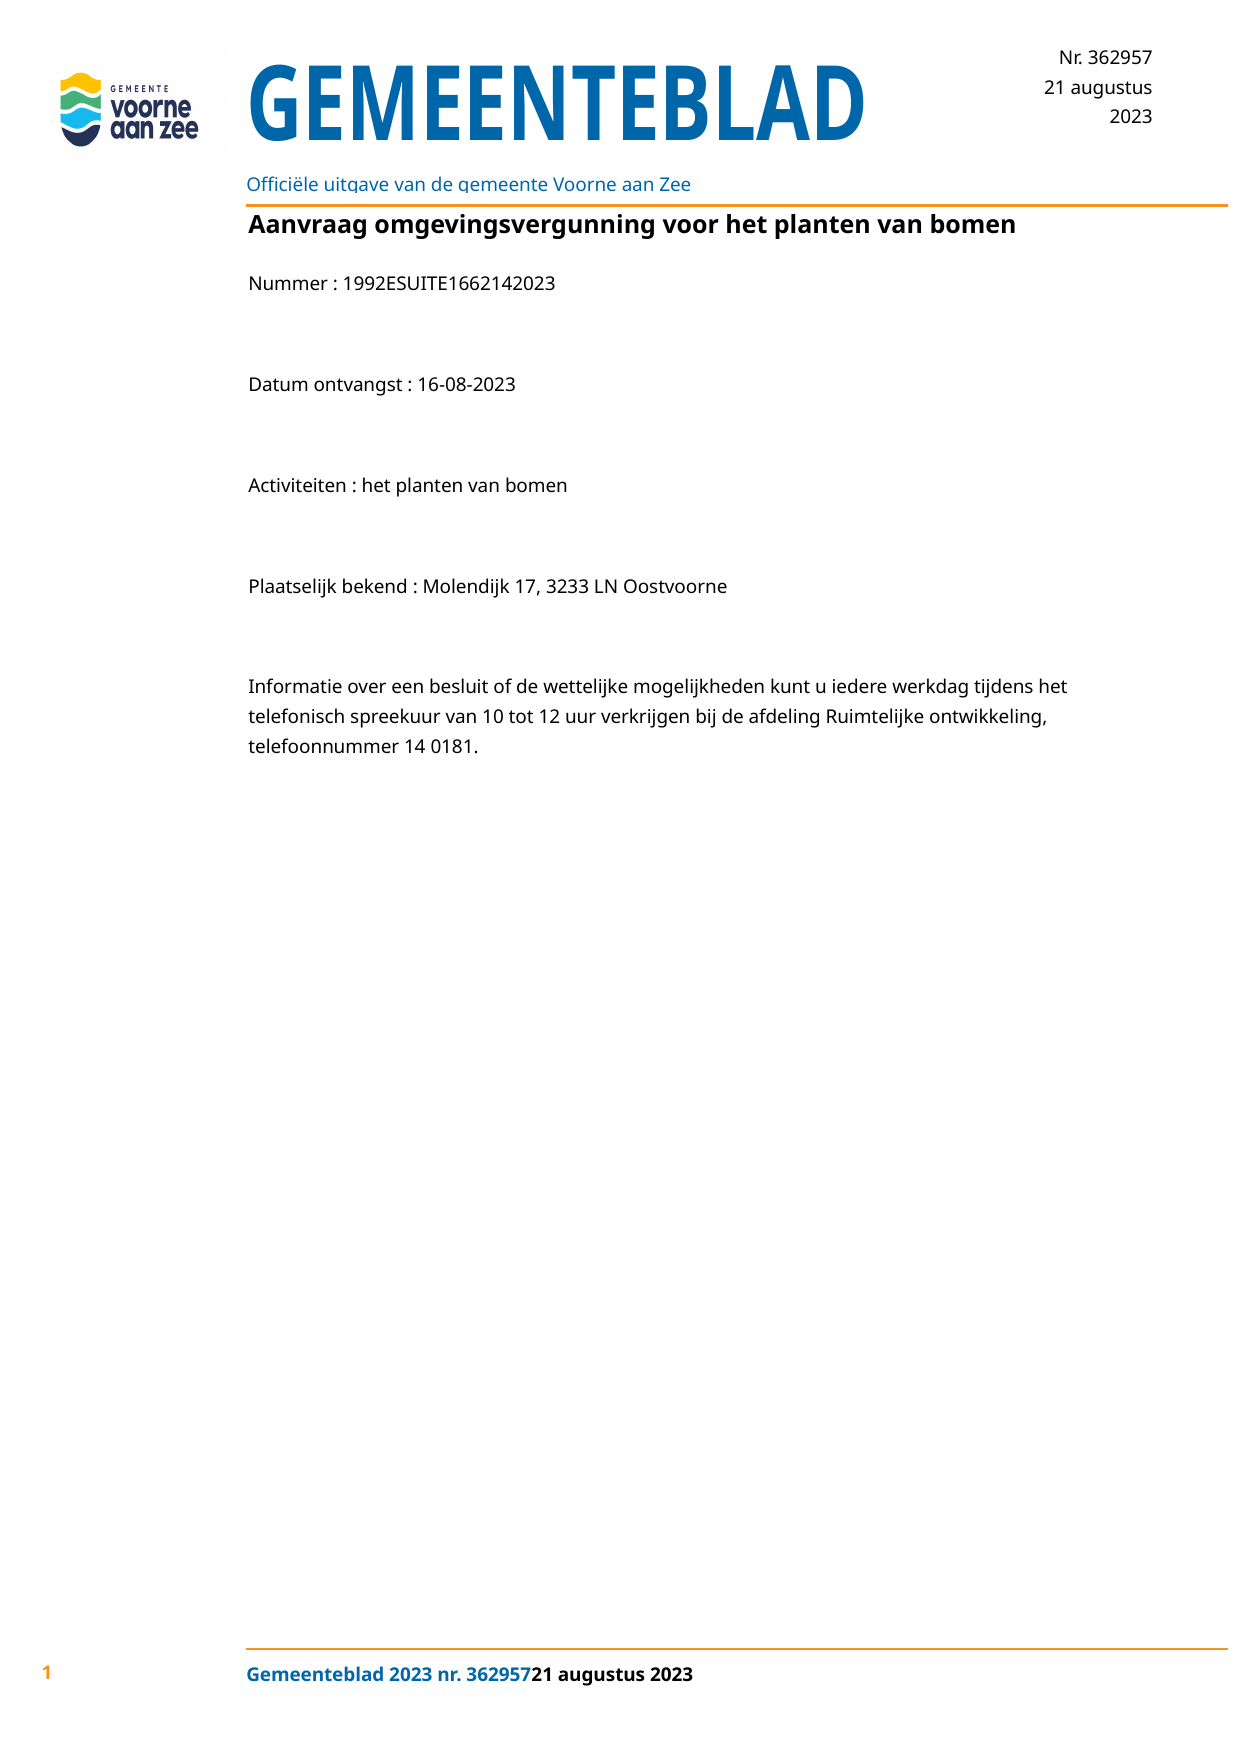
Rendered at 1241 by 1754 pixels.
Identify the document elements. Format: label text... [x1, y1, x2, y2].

text Nummer : 1992ESUITE1662142023 [248, 270, 1152, 296]
text Activiteiten : het planten van bomen [248, 472, 1152, 498]
text Informatie over een besluit of de wettelijke mogelijkheden kunt u iedere werkdag tijdens het telefonisch spreekuur van 10 tot 12 uur verkrijgen bij de afdeling Ruimtelijke ontwikkeling, telefoonnummer 14 0181. [248, 674, 1152, 758]
text Aanvraag omgevingsvergunning voor het planten van bomen [248, 207, 1152, 241]
text Datum ontvangst : 16-08-2023 [248, 371, 1152, 397]
text Plaatselijk bekend : Molendijk 17, 3233 LN Oostvoorne [248, 573, 1152, 598]
picture [41, 47, 231, 172]
